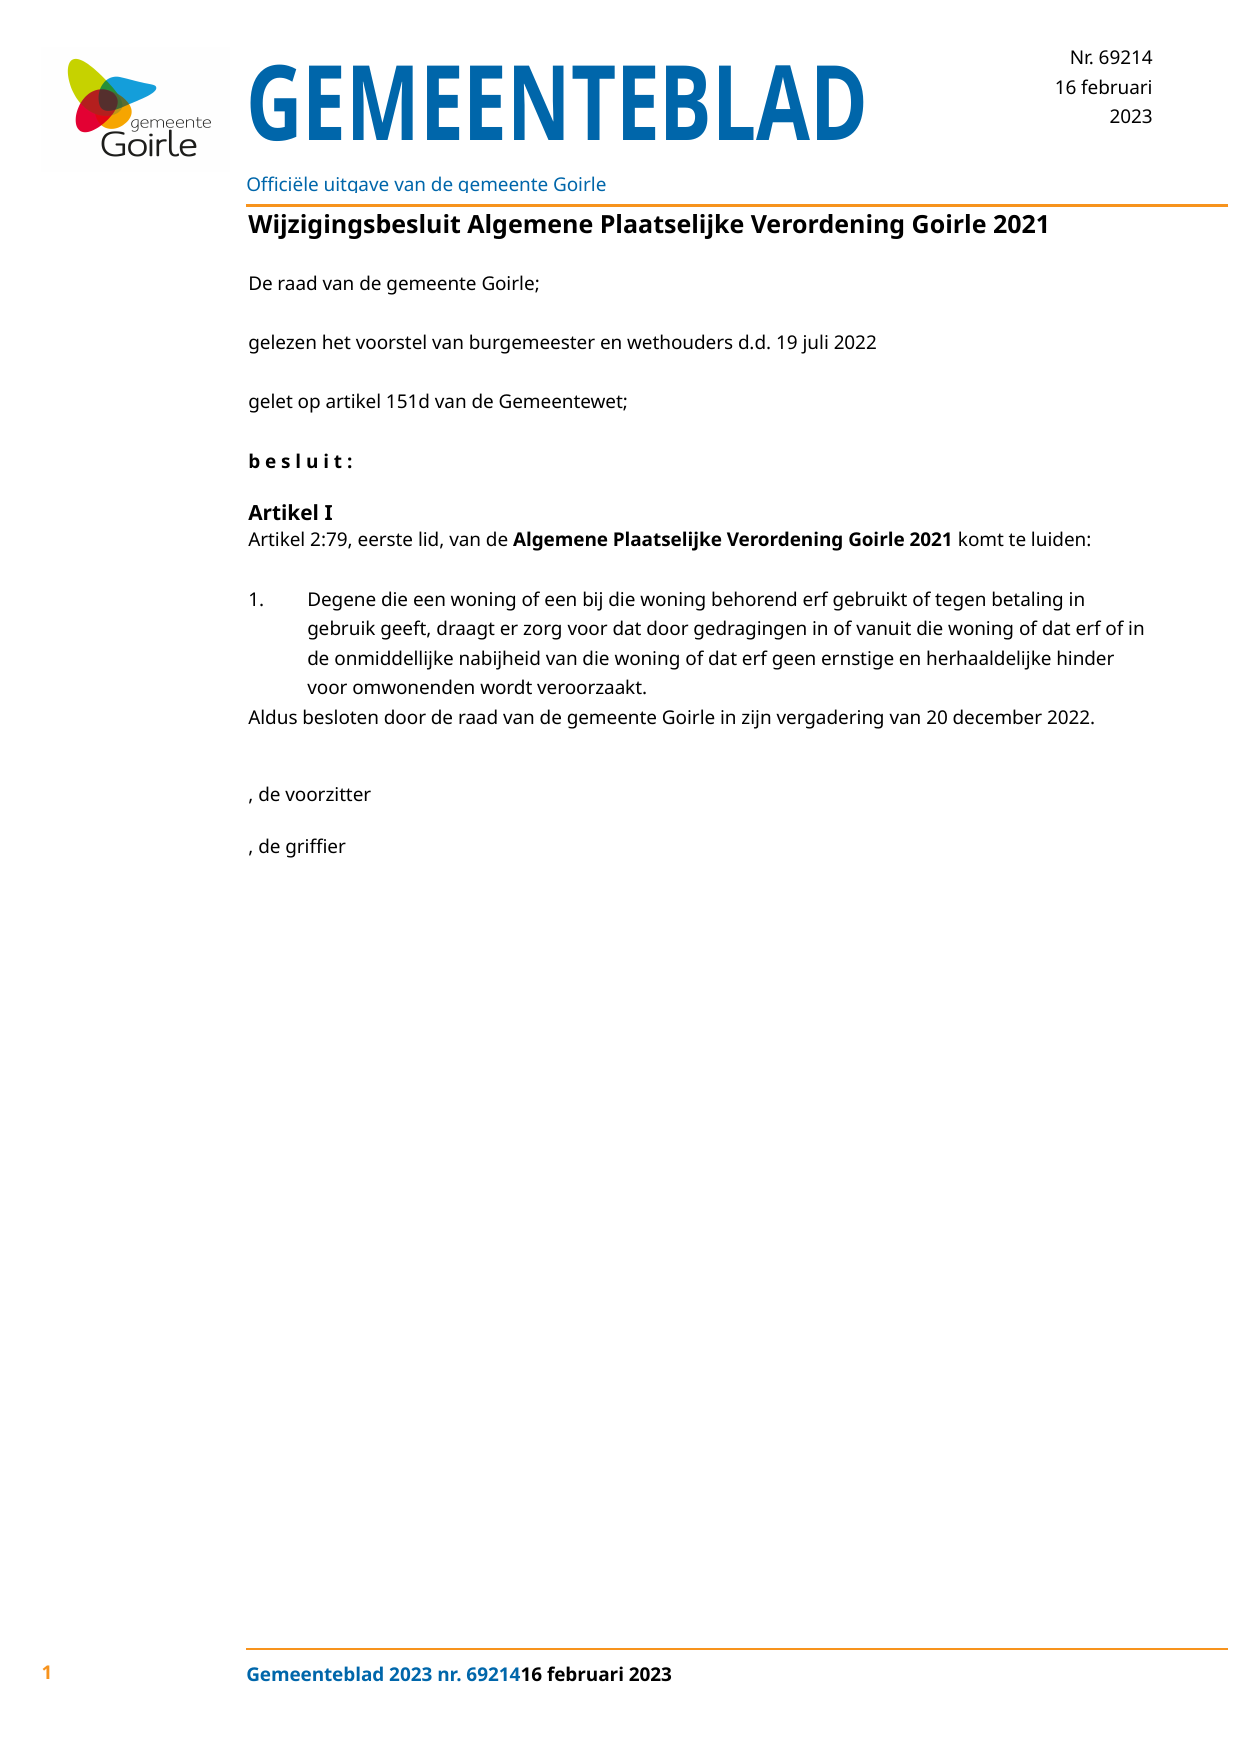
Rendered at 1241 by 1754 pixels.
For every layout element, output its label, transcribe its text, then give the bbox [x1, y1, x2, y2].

picture [41, 47, 231, 172]
text gelezen het voorstel van burgemeester en wethouders d.d. 19 juli 2022 [248, 329, 1152, 355]
text , de voorzitter [248, 781, 1152, 807]
text , de griffier [248, 833, 1152, 858]
text gelet op artikel 151d van de Gemeentewet; [248, 389, 1152, 414]
text Aldus besloten door de raad van de gemeente Goirle in zijn vergadering van 20 december 2022. [248, 704, 1152, 730]
list Degene die een woning of een bij die woning behorend erf gebruikt of tegen betaling in gebruik geeft, draagt er zorg voor dat door gedragingen in of vanuit die woning of dat erf of in de onmiddellijke nabijheid van die woning of dat erf geen ernstige en herhaaldelijke hinder voor omwonenden wordt veroorzaakt. [248, 586, 1152, 700]
text Artikel 2:79, eerste lid, van de Algemene Plaatselijke Verordening Goirle 2021 komt te luiden: [248, 527, 1152, 552]
text Artikel I [248, 498, 1152, 527]
text b e s l u i t : [248, 448, 1152, 473]
text Wijzigingsbesluit Algemene Plaatselijke Verordening Goirle 2021 [248, 207, 1152, 241]
text De raad van de gemeente Goirle; [248, 270, 1152, 296]
